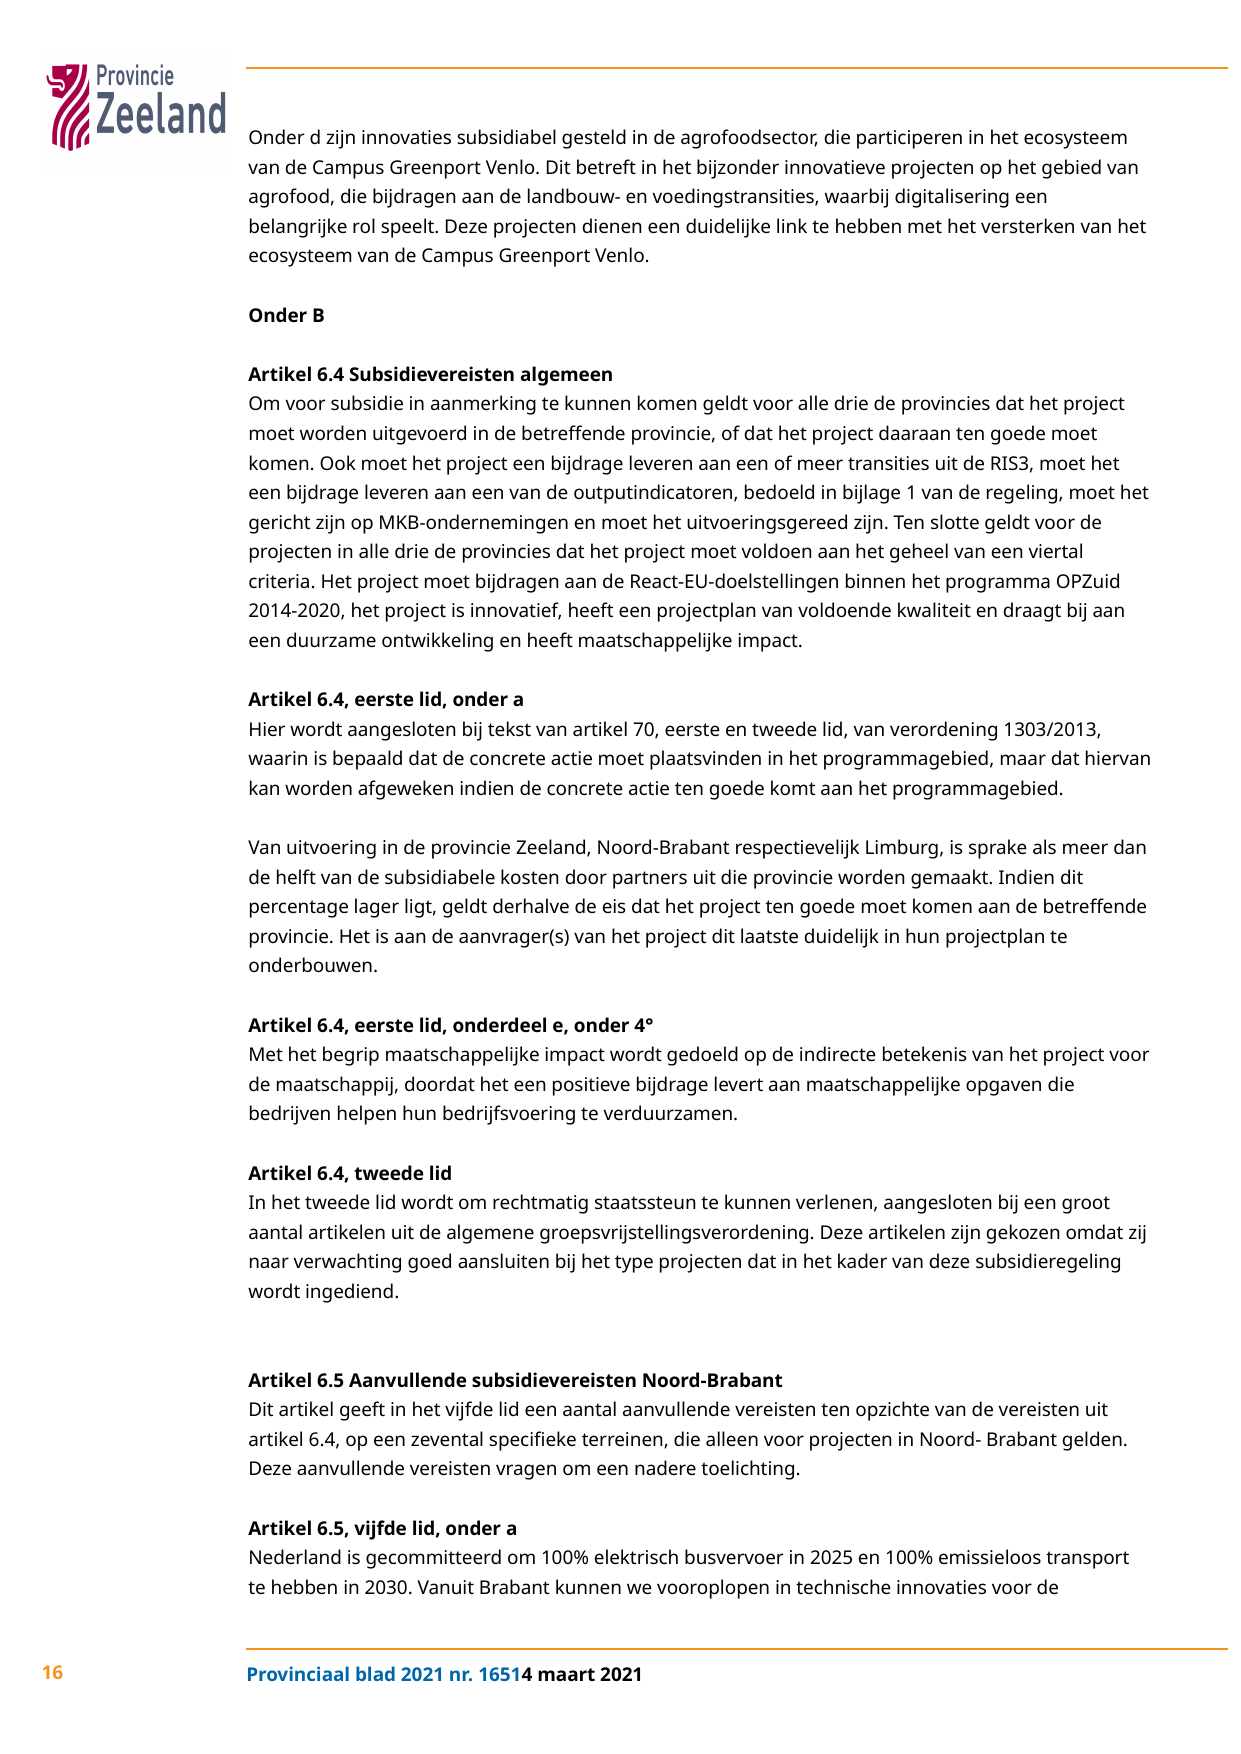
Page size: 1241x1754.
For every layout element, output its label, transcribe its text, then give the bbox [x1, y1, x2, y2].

text Artikel 6.5 Aanvullende subsidievereisten Noord-Brabant [248, 1367, 1152, 1393]
picture [41, 47, 231, 172]
text Artikel 6.5, vijfde lid, onder a [248, 1515, 1152, 1541]
text Artikel 6.4, eerste lid, onder a [248, 686, 1152, 712]
text Van uitvoering in de provincie Zeeland, Noord-Brabant respectievelijk Limburg, is sprake als meer dan de helft van de subsidiabele kosten door partners uit die provincie worden gemaakt. Indien dit percentage lager ligt, geldt derhalve de eis dat het project ten goede moet komen aan de betreffende provincie. Het is aan de aanvrager(s) van het project dit laatste duidelijk in hun projectplan te onderbouwen. [248, 834, 1152, 978]
text Met het begrip maatschappelijke impact wordt gedoeld op de indirecte betekenis van het project voor de maatschappij, doordat het een positieve bijdrage levert aan maatschappelijke opgaven die bedrijven helpen hun bedrijfsvoering te verduurzamen. [248, 1041, 1152, 1126]
text Hier wordt aangesloten bij tekst van artikel 70, eerste en tweede lid, van verordening 1303/2013, waarin is bepaald dat de concrete actie moet plaatsvinden in het programmagebied, maar dat hiervan kan worden afgeweken indien de concrete actie ten goede komt aan het programmagebied. [248, 716, 1152, 801]
text Om voor subsidie in aanmerking te kunnen komen geldt voor alle drie de provincies dat het project moet worden uitgevoerd in de betreffende provincie, of dat het project daaraan ten goede moet komen. Ook moet het project een bijdrage leveren aan een of meer transities uit de RIS3, moet het een bijdrage leveren aan een van de outputindicatoren, bedoeld in bijlage 1 van de regeling, moet het gericht zijn op MKB-ondernemingen en moet het uitvoeringsgereed zijn. Ten slotte geldt voor de projecten in alle drie de provincies dat het project moet voldoen aan het geheel van een viertal criteria. Het project moet bijdragen aan de React-EU-doelstellingen binnen het programma OPZuid 2014-2020, het project is innovatief, heeft een projectplan van voldoende kwaliteit en draagt bij aan een duurzame ontwikkeling en heeft maatschappelijke impact. [248, 391, 1152, 653]
text Artikel 6.4, eerste lid, onderdeel e, onder 4° [248, 1012, 1152, 1038]
text Artikel 6.4 Subsidievereisten algemeen [248, 361, 1152, 387]
text Dit artikel geeft in het vijfde lid een aantal aanvullende vereisten ten opzichte van de vereisten uit artikel 6.4, op een zevental specifieke terreinen, die alleen voor projecten in Noord- Brabant gelden. Deze aanvullende vereisten vragen om een nadere toelichting. [248, 1396, 1152, 1481]
text Artikel 6.4, tweede lid [248, 1160, 1152, 1186]
text Onder d zijn innovaties subsidiabel gesteld in de agrofoodsector, die participeren in het ecosysteem van de Campus Greenport Venlo. Dit betreft in het bijzonder innovatieve projecten op het gebied van agrofood, die bijdragen aan de landbouw- en voedingstransities, waarbij digitalisering een belangrijke rol speelt. Deze projecten dienen een duidelijke link te hebben met het versterken van het ecosysteem van de Campus Greenport Venlo. [248, 124, 1152, 268]
text In het tweede lid wordt om rechtmatig staatssteun te kunnen verlenen, aangesloten bij een groot aantal artikelen uit de algemene groepsvrijstellingsverordening. Deze artikelen zijn gekozen omdat zij naar verwachting goed aansluiten bij het type projecten dat in het kader van deze subsidieregeling wordt ingediend. [248, 1189, 1152, 1304]
text Onder B [248, 302, 1152, 328]
text Nederland is gecommitteerd om 100% elektrisch busvervoer in 2025 en 100% emissieloos transport te hebben in 2030. Vanuit Brabant kunnen we vooroplopen in technische innovaties voor de [248, 1544, 1152, 1600]
